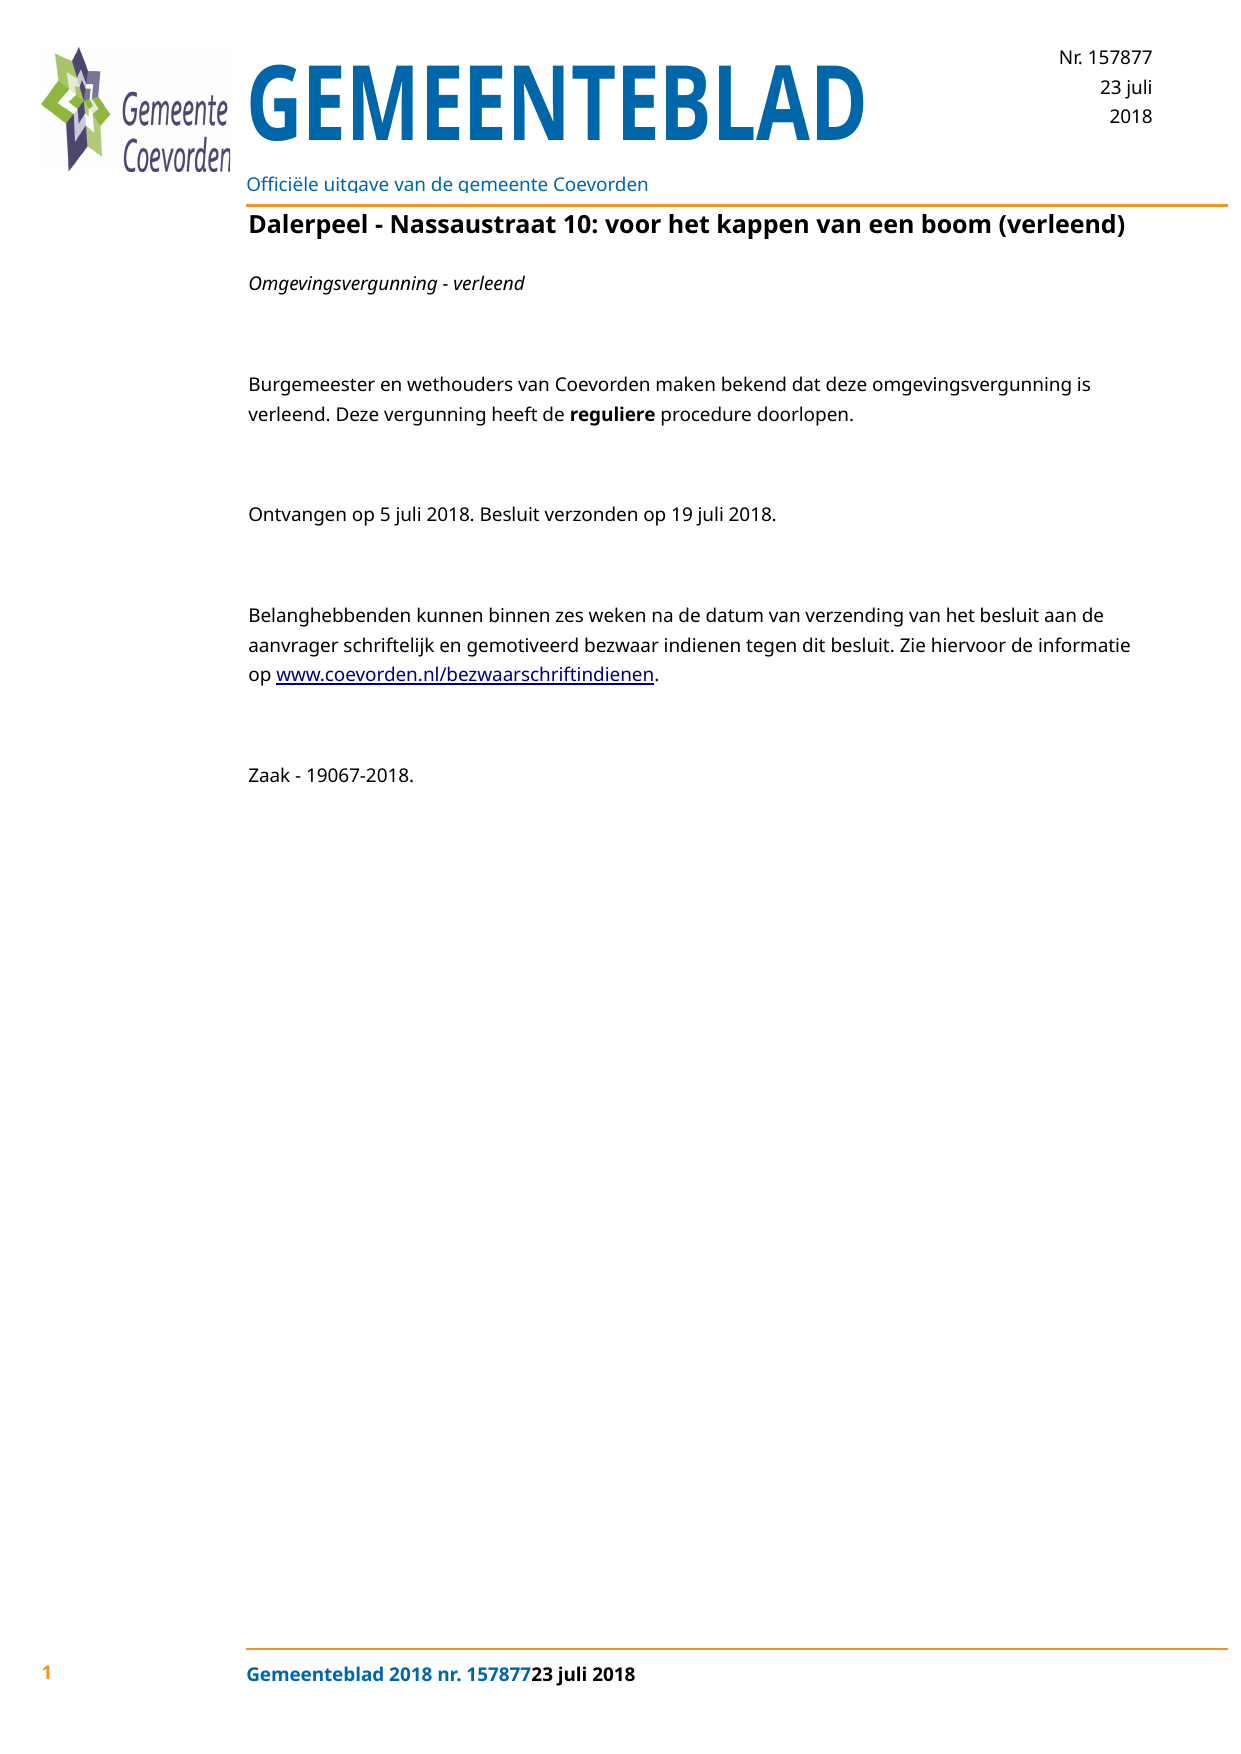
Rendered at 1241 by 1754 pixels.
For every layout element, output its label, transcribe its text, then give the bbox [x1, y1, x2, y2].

text Omgevingsvergunning - verleend [248, 270, 1152, 296]
text Belanghebbenden kunnen binnen zes weken na de datum van verzending van het besluit aan de aanvrager schriftelijk en gemotiveerd bezwaar indienen tegen dit besluit. Zie hiervoor de informatie op www.coevorden.nl/bezwaarschriftindienen. [248, 602, 1152, 687]
text Burgemeester en wethouders van Coevorden maken bekend dat deze omgevingsvergunning is verleend. Deze vergunning heeft de reguliere procedure doorlopen. [248, 371, 1152, 426]
picture [41, 47, 231, 172]
text Ontvangen op 5 juli 2018. Besluit verzonden op 19 juli 2018. [248, 502, 1152, 527]
text Dalerpeel - Nassaustraat 10: voor het kappen van een boom (verleend) [248, 207, 1152, 241]
text Zaak - 19067-2018. [248, 762, 1152, 788]
